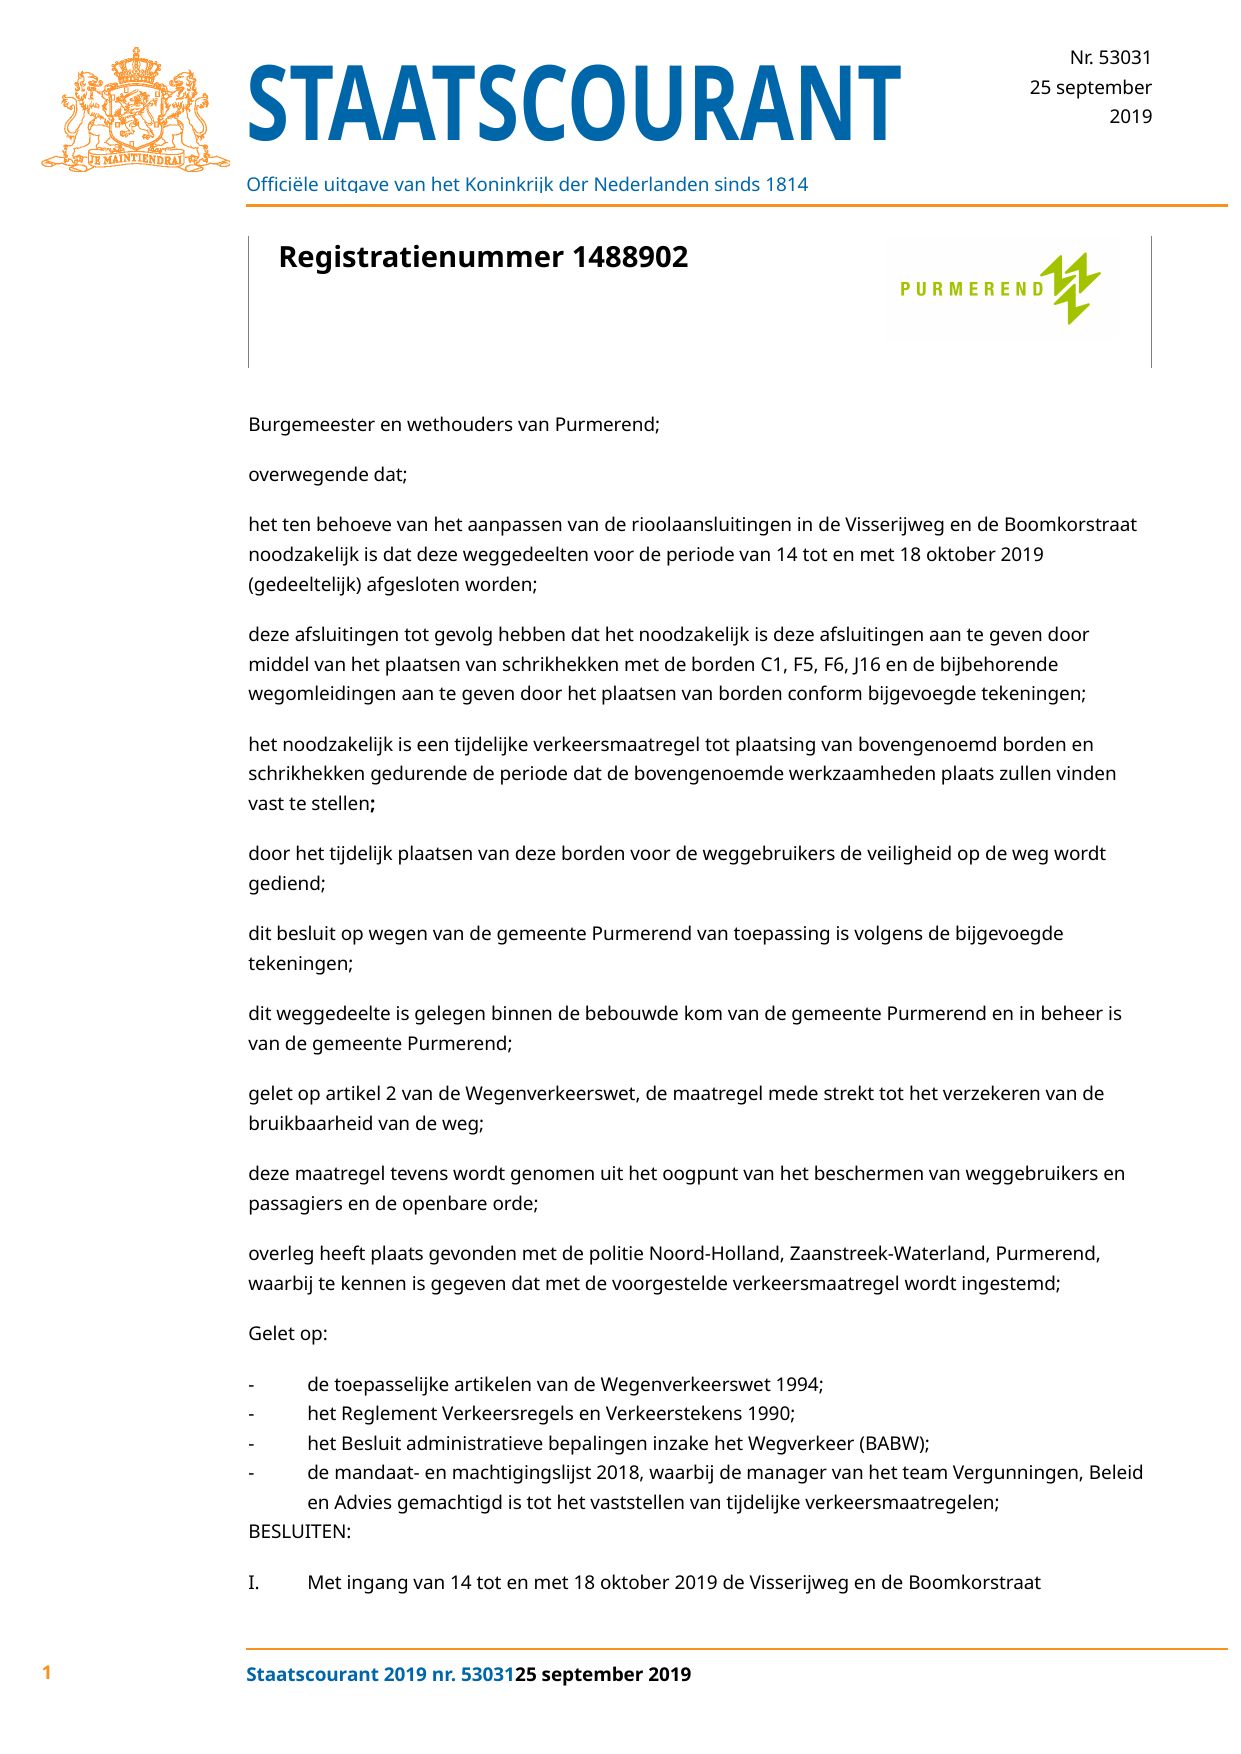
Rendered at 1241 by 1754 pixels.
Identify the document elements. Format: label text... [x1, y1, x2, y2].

list de mandaat- en machtigingslijst 2018, waarbij de manager van het team Vergunningen, Beleid en Advies gemachtigd is tot het vaststellen van tijdelijke verkeersmaatregelen; [248, 1459, 1152, 1515]
text BESLUITEN: [248, 1519, 1152, 1544]
list het Reglement Verkeersregels en Verkeerstekens 1990; [248, 1400, 1152, 1426]
picture [41, 47, 231, 172]
list het Besluit administratieve bepalingen inzake het Wegverkeer (BABW); [248, 1430, 1152, 1456]
text deze afsluitingen tot gevolg hebben dat het noodzakelijk is deze afsluitingen aan te geven door middel van het plaatsen van schrikhekken met de borden C1, F5, F6, J16 en de bijbehorende wegomleidingen aan te geven door het plaatsen van borden conform bijgevoegde tekeningen; [248, 621, 1152, 706]
text het noodzakelijk is een tijdelijke verkeersmaatregel tot plaatsing van bovengenoemd borden en schrikhekken gedurende de periode dat de bovengenoemde werkzaamheden plaats zullen vinden vast te stellen; [248, 731, 1152, 816]
text door het tijdelijk plaatsen van deze borden voor de weggebruikers de veiligheid op de weg wordt gediend; [248, 840, 1152, 896]
text Burgemeester en wethouders van Purmerend; [248, 411, 1152, 437]
text Gelet op: [248, 1320, 1152, 1346]
text overwegende dat; [248, 461, 1152, 487]
text dit weggedeelte is gelegen binnen de bebouwde kom van de gemeente Purmerend en in beheer is van de gemeente Purmerend; [248, 1000, 1152, 1056]
table_header [850, 236, 1151, 368]
text het ten behoeve van het aanpassen van de rioolaansluitingen in de Visserijweg en de Boomkorstraat noodzakelijk is dat deze weggedeelten voor de periode van 14 tot en met 18 oktober 2019 (gedeeltelijk) afgesloten worden; [248, 512, 1152, 597]
picture [882, 236, 1119, 342]
text dit besluit op wegen van de gemeente Purmerend van toepassing is volgens de bijgevoegde tekeningen; [248, 920, 1152, 976]
text gelet op artikel 2 van de Wegenverkeerswet, de maatregel mede strekt tot het verzekeren van de bruikbaarheid van de weg; [248, 1080, 1152, 1136]
text overleg heeft plaats gevonden met de politie Noord-Holland, Zaanstreek-Waterland, Purmerend, waarbij te kennen is gegeven dat met de voorgestelde verkeersmaatregel wordt ingestemd; [248, 1240, 1152, 1296]
text deze maatregel tevens wordt genomen uit het oogpunt van het beschermen van weggebruikers en passagiers en de openbare orde; [248, 1160, 1152, 1216]
list Met ingang van 14 tot en met 18 oktober 2019 de Visserijweg en de Boomkorstraat [248, 1569, 1152, 1595]
list de toepasselijke artikelen van de Wegenverkeerswet 1994; [248, 1371, 1152, 1397]
table_header Registratienummer 1488902 [249, 236, 850, 368]
